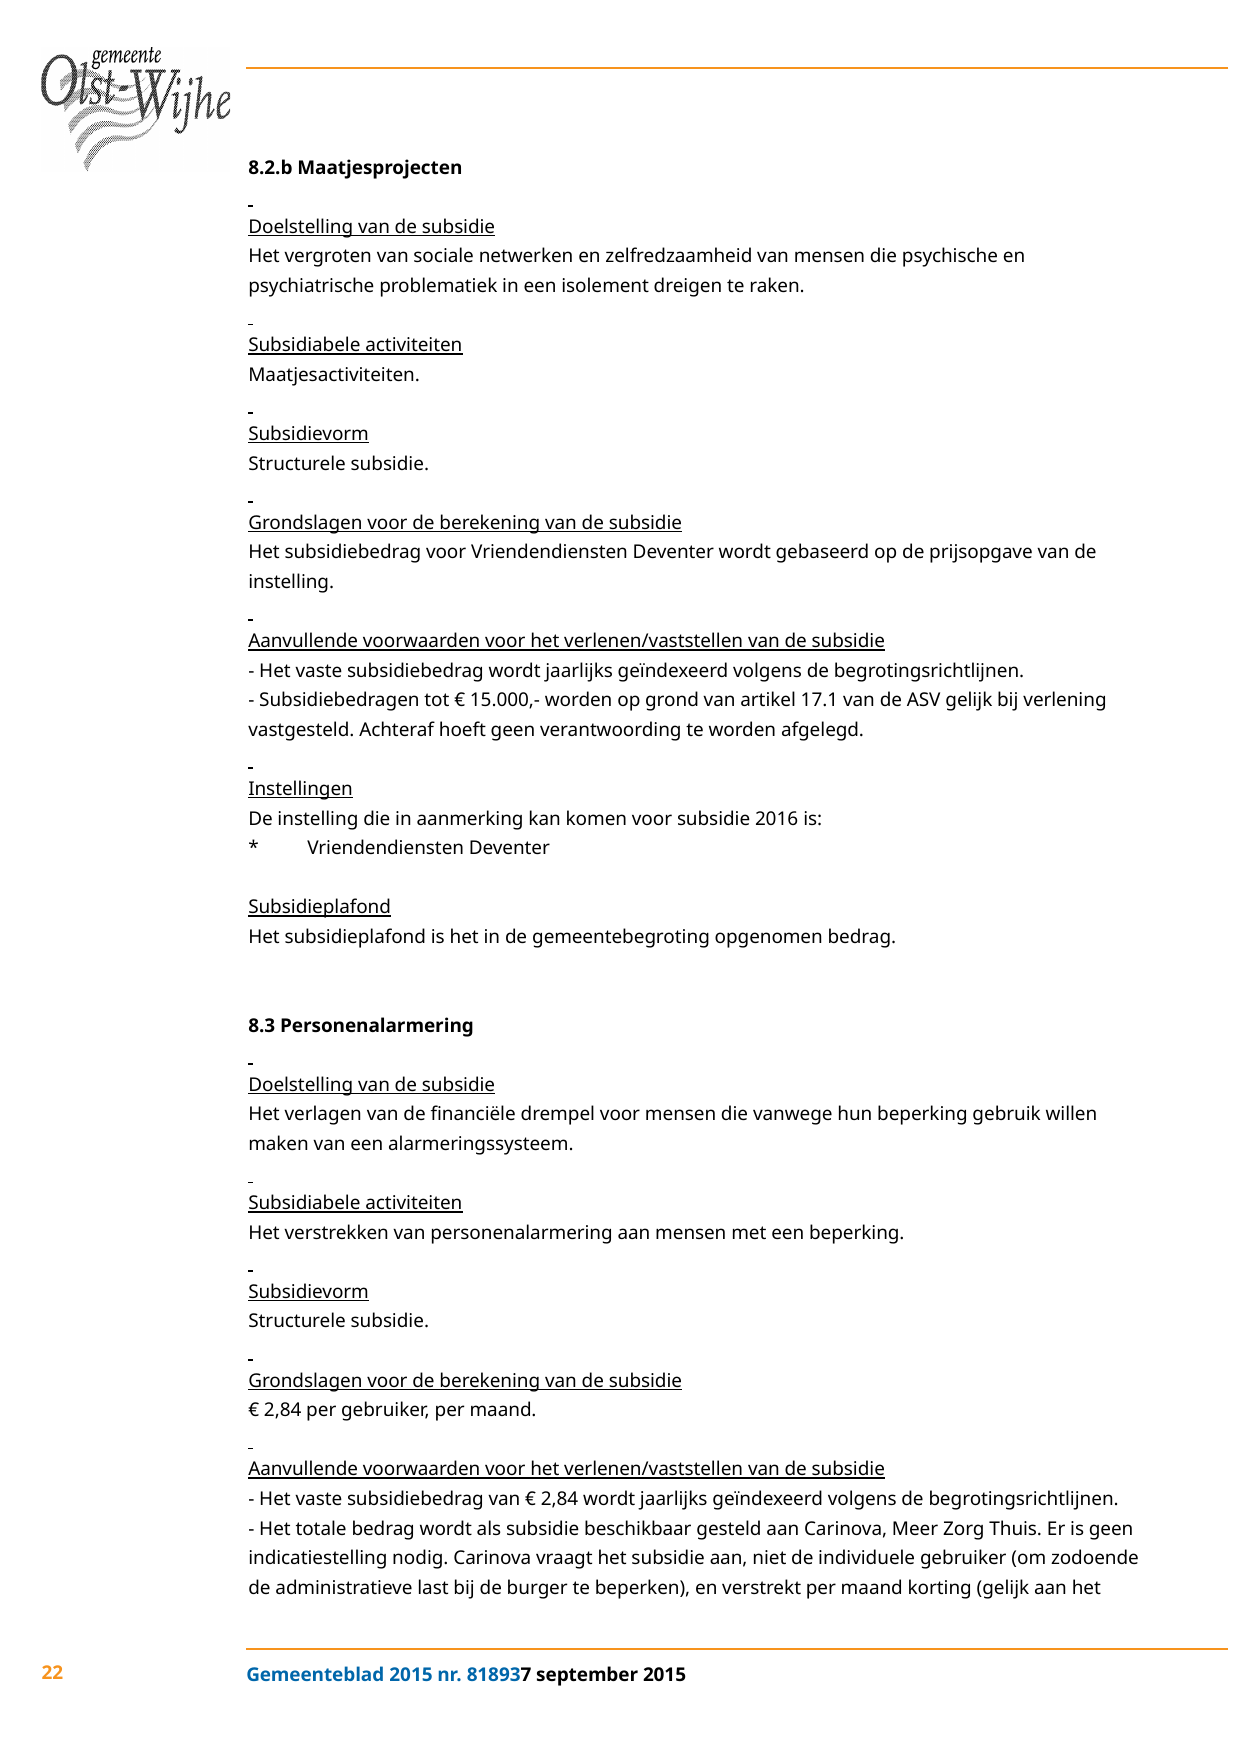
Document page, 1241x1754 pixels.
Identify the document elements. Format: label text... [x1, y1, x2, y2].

text Subsidievorm [248, 1278, 1152, 1304]
text Subsidiabele activiteiten [248, 1189, 1152, 1215]
text Het verstrekken van personenalarmering aan mensen met een beperking. [248, 1219, 1152, 1245]
text Aanvullende voorwaarden voor het verlenen/vaststellen van de subsidie [248, 1456, 1152, 1481]
text - Het vaste subsidiebedrag van € 2,84 wordt jaarlijks geïndexeerd volgens de begrotingsrichtlijnen. [248, 1485, 1152, 1511]
text Structurele subsidie. [248, 450, 1152, 476]
text Structurele subsidie. [248, 1308, 1152, 1333]
text Aanvullende voorwaarden voor het verlenen/vaststellen van de subsidie [248, 627, 1152, 653]
text Subsidievorm [248, 420, 1152, 446]
text Doelstelling van de subsidie [248, 1071, 1152, 1097]
text Grondslagen voor de berekening van de subsidie [248, 509, 1152, 535]
text Het verlagen van de financiële drempel voor mensen die vanwege hun beperking gebruik willen maken van een alarmeringssysteem. [248, 1101, 1152, 1156]
text Doelstelling van de subsidie [248, 213, 1152, 239]
text Subsidiabele activiteiten [248, 331, 1152, 357]
text Het vergroten van sociale netwerken en zelfredzaamheid van mensen die psychische en psychiatrische problematiek in een isolement dreigen te raken. [248, 243, 1152, 298]
text € 2,84 per gebruiker, per maand. [248, 1396, 1152, 1422]
text Subsidieplafond [248, 893, 1152, 919]
picture [41, 47, 231, 172]
text - Subsidiebedragen tot € 15.000,- worden op grond van artikel 17.1 van de ASV gelijk bij verlening vastgesteld. Achteraf hoeft geen verantwoording te worden afgelegd. [248, 686, 1152, 742]
text Instellingen [248, 775, 1152, 801]
text - Het vaste subsidiebedrag wordt jaarlijks geïndexeerd volgens de begrotingsrichtlijnen. [248, 657, 1152, 683]
text Maatjesactiviteiten. [248, 361, 1152, 387]
text 8.2.b Maatjesprojecten [248, 154, 1152, 180]
text 8.3 Personenalarmering [248, 1012, 1152, 1038]
text Het subsidieplafond is het in de gemeentebegroting opgenomen bedrag. [248, 923, 1152, 949]
list Vriendendiensten Deventer [248, 834, 1152, 860]
text Het subsidiebedrag voor Vriendendiensten Deventer wordt gebaseerd op de prijsopgave van de instelling. [248, 538, 1152, 594]
text - Het totale bedrag wordt als subsidie beschikbaar gesteld aan Carinova, Meer Zorg Thuis. Er is geen indicatiestelling nodig. Carinova vraagt het subsidie aan, niet de individuele gebruiker (om zodoende de administratieve last bij de burger te beperken), en verstrekt per maand korting (gelijk aan het [248, 1515, 1152, 1600]
text Grondslagen voor de berekening van de subsidie [248, 1367, 1152, 1393]
text De instelling die in aanmerking kan komen voor subsidie 2016 is: [248, 805, 1152, 831]
